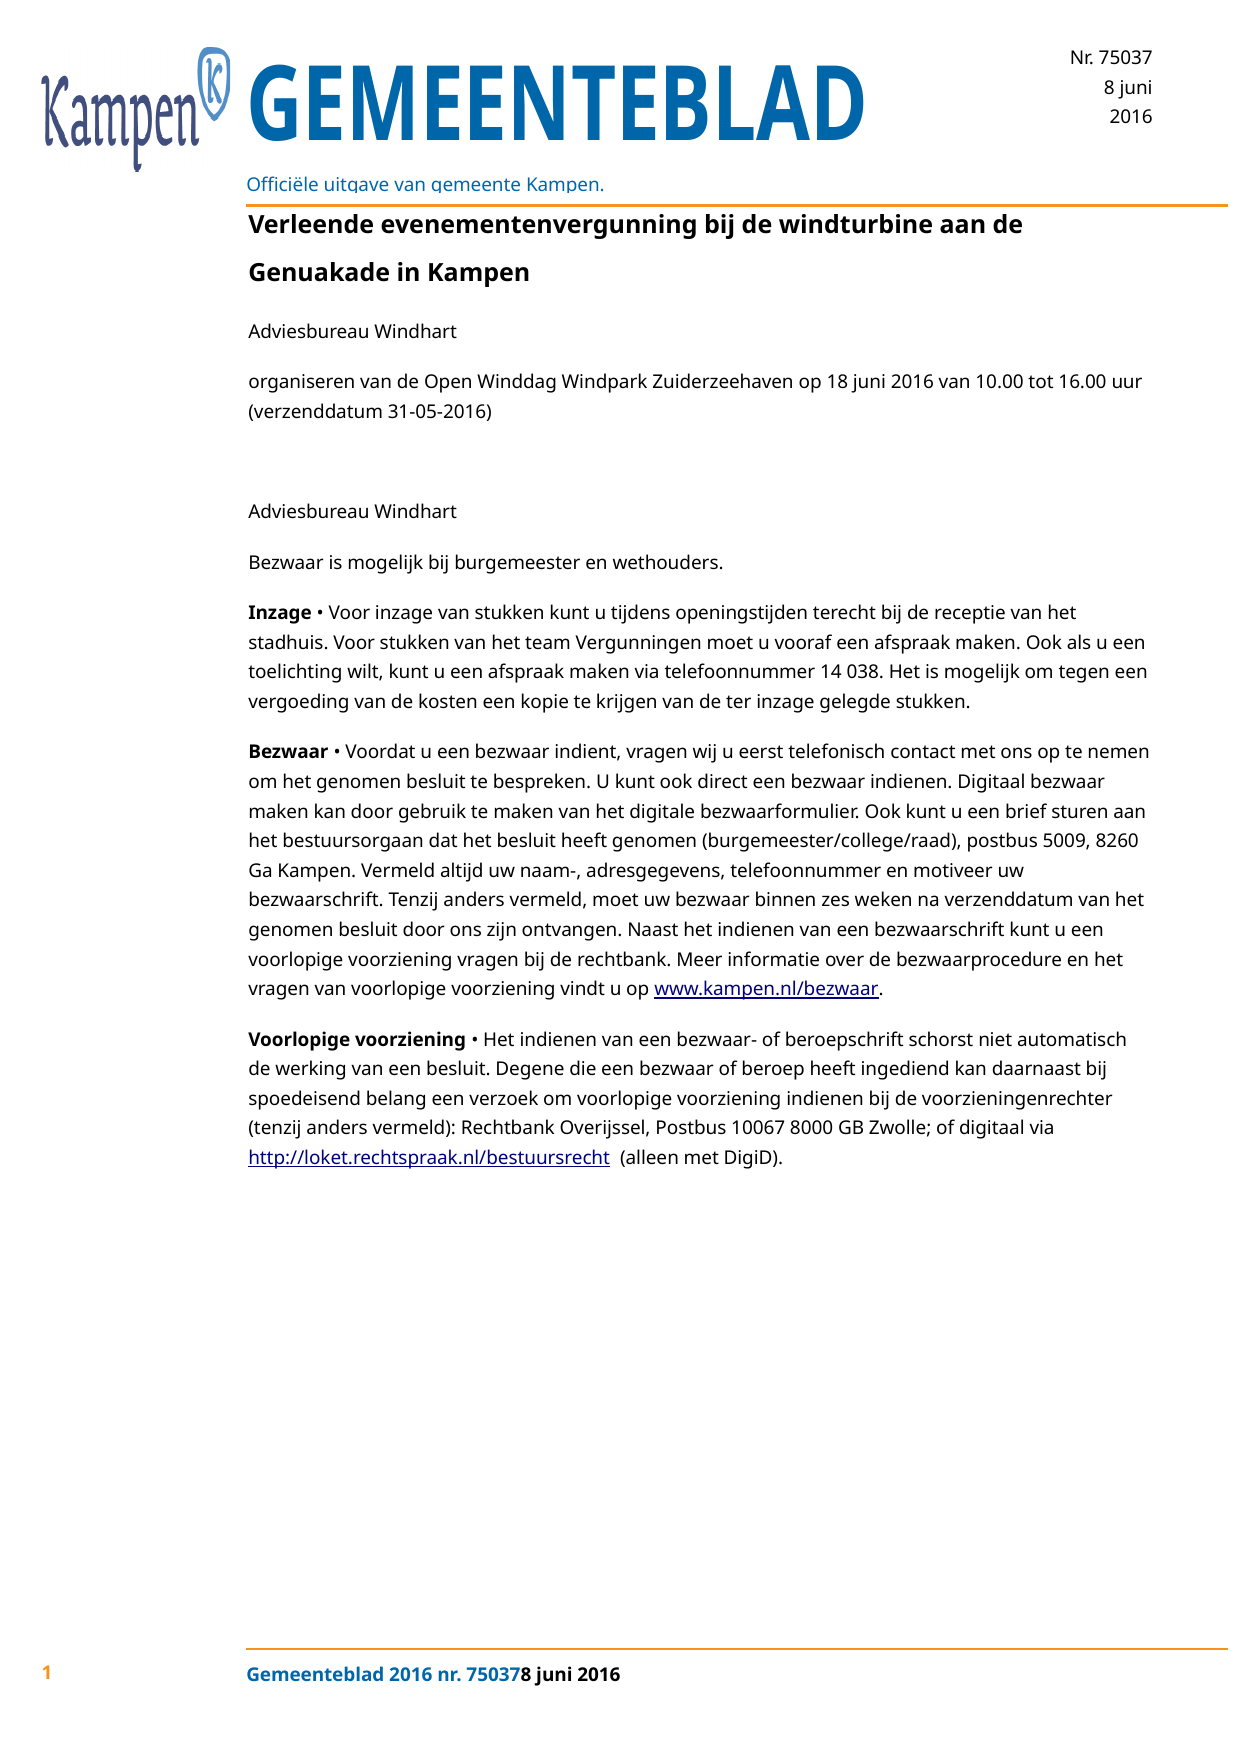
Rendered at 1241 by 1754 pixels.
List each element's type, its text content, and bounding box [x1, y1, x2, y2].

text Inzage • Voor inzage van stukken kunt u tijdens openingstijden terecht bij de receptie van het stadhuis. Voor stukken van het team Vergunningen moet u vooraf een afspraak maken. Ook als u een toelichting wilt, kunt u een afspraak maken via telefoonnummer 14 038. Het is mogelijk om tegen een vergoeding van de kosten een kopie te krijgen van de ter inzage gelegde stukken. [248, 599, 1152, 714]
text Bezwaar is mogelijk bij burgemeester en wethouders. [248, 549, 1152, 575]
text Verleende evenementenvergunning bij de windturbine aan de Genuakade in Kampen [248, 207, 1152, 288]
picture [41, 47, 231, 172]
text organiseren van de Open Winddag Windpark Zuiderzeehaven op 18 juni 2016 van 10.00 tot 16.00 uur (verzenddatum 31-05-2016) [248, 368, 1152, 424]
text Bezwaar • Voordat u een bezwaar indient, vragen wij u eerst telefonisch contact met ons op te nemen om het genomen besluit te bespreken. U kunt ook direct een bezwaar indienen. Digitaal bezwaar maken kan door gebruik te maken van het digitale bezwaarformulier. Ook kunt u een brief sturen aan het bestuursorgaan dat het besluit heeft genomen (burgemeester/college/raad), postbus 5009, 8260 Ga Kampen. Vermeld altijd uw naam-, adresgegevens, telefoonnummer en motiveer uw bezwaarschrift. Tenzij anders vermeld, moet uw bezwaar binnen zes weken na verzenddatum van het genomen besluit door ons zijn ontvangen. Naast het indienen van een bezwaarschrift kunt u een voorlopige voorziening vragen bij de rechtbank. Meer informatie over de bezwaarprocedure en het vragen van voorlopige voorziening vindt u op www.kampen.nl/bezwaar. [248, 739, 1152, 1001]
text Adviesbureau Windhart [248, 318, 1152, 344]
text Adviesbureau Windhart [248, 499, 1152, 524]
text Voorlopige voorziening • Het indienen van een bezwaar- of beroepschrift schorst niet automatisch de werking van een besluit. Degene die een bezwaar of beroep heeft ingediend kan daarnaast bij spoedeisend belang een verzoek om voorlopige voorziening indienen bij de voorzieningenrechter (tenzij anders vermeld): Rechtbank Overijssel, Postbus 10067 8000 GB Zwolle; of digitaal via http://loket.rechtspraak.nl/bestuursrecht (alleen met DigiD). [248, 1026, 1152, 1170]
